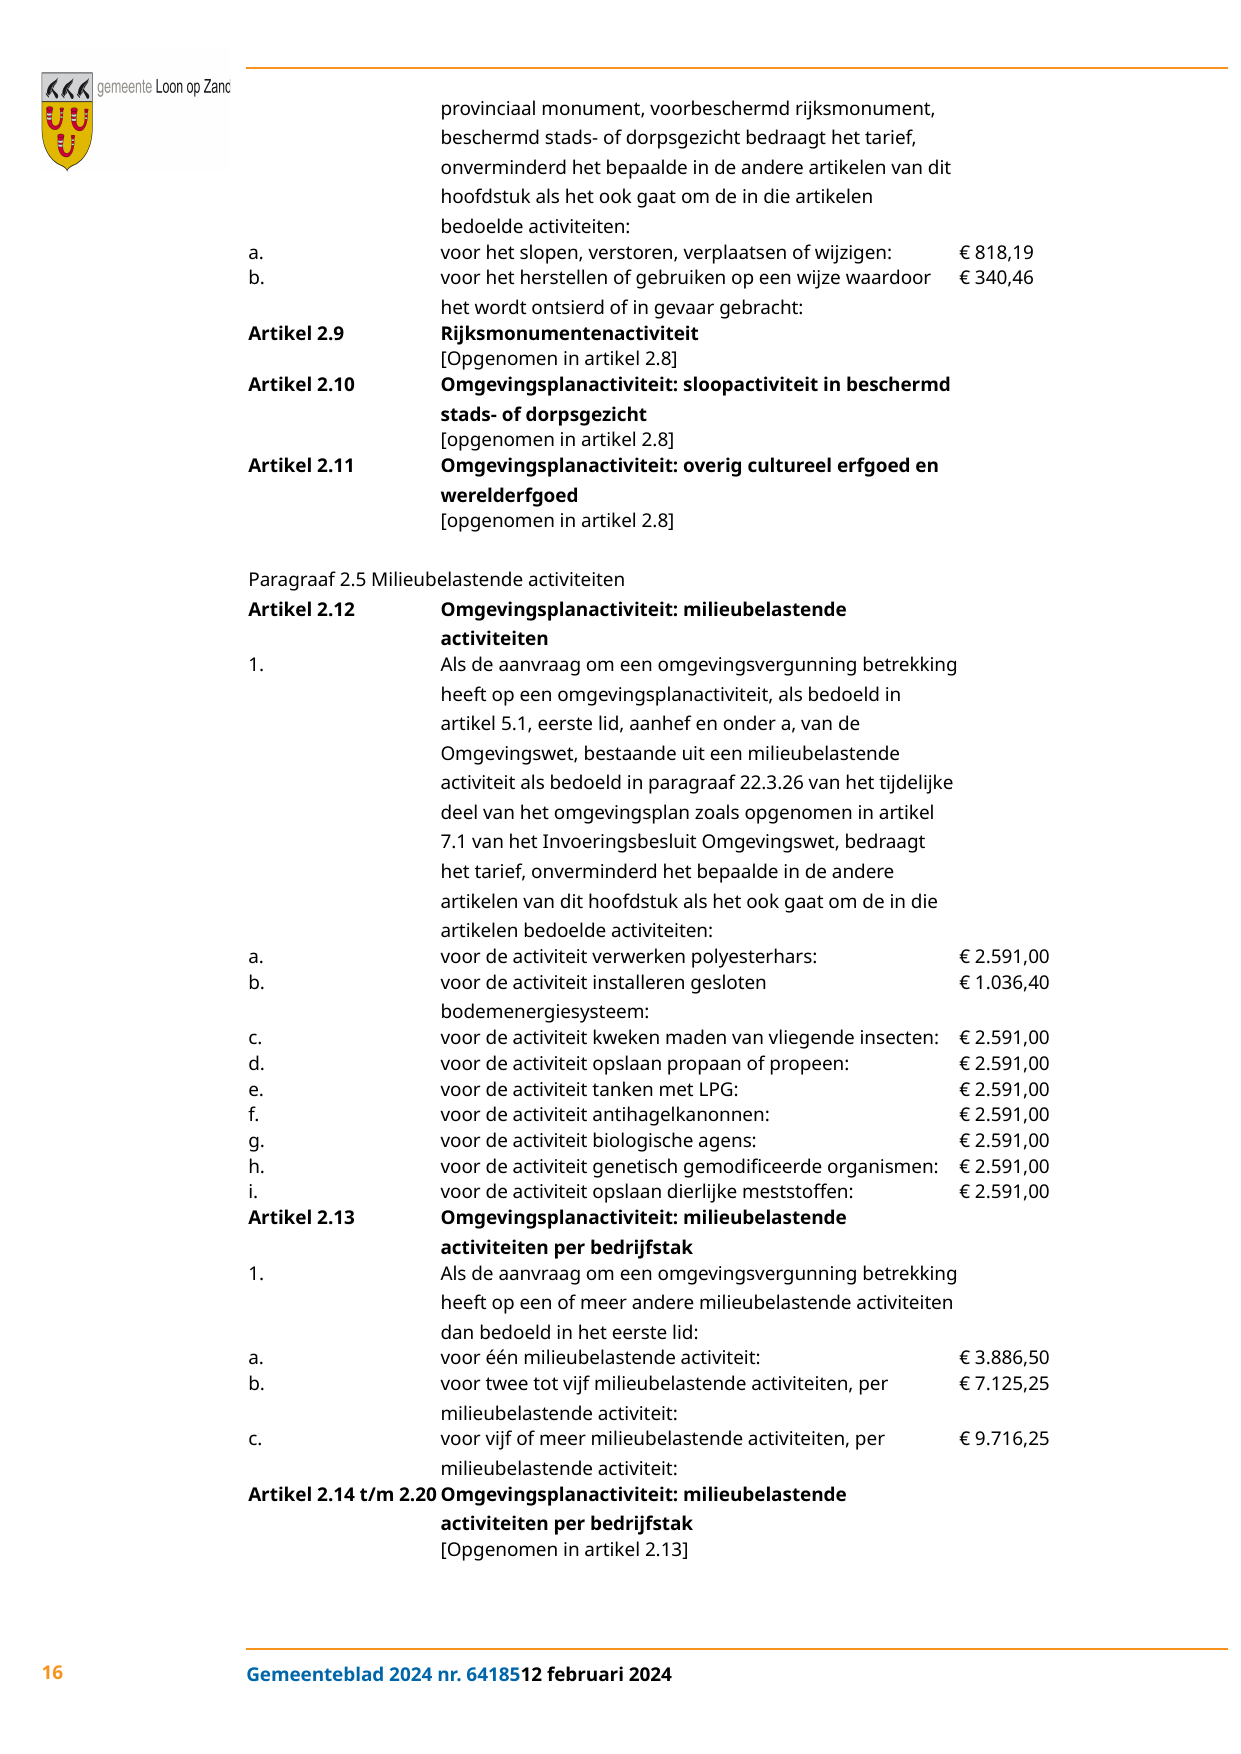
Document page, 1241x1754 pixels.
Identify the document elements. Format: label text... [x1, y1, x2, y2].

table_cell [959, 320, 1152, 346]
table_cell [248, 508, 440, 533]
table_cell voor de activiteit verwerken polyesterhars: [440, 943, 959, 969]
table_cell b. [248, 1370, 440, 1426]
table_cell g. [248, 1127, 440, 1153]
table_cell € 818,19 [959, 239, 1152, 264]
table_cell Omgevingsplanactiviteit: milieubelastende activiteiten per bedrijfstak [440, 1481, 959, 1536]
table_cell [959, 508, 1152, 533]
table_cell 1. [248, 1260, 440, 1344]
table_cell voor het herstellen of gebruiken op een wijze waardoor het wordt ontsierd of in gevaar gebracht: [440, 265, 959, 320]
table_cell € 340,46 [959, 265, 1152, 320]
table_cell [959, 1536, 1152, 1562]
table_cell Artikel 2.11 [248, 453, 440, 508]
table_cell voor de activiteit antihagelkanonnen: [440, 1101, 959, 1127]
table_cell Omgevingsplanactiviteit: overig cultureel erfgoed en werelderfgoed [440, 453, 959, 508]
table_cell f. [248, 1101, 440, 1127]
table_cell voor de activiteit opslaan dierlijke meststoffen: [440, 1179, 959, 1204]
table_cell a. [248, 239, 440, 264]
table_cell [959, 1481, 1152, 1536]
table_cell voor één milieubelastende activiteit: [440, 1345, 959, 1370]
table_cell c. [248, 1426, 440, 1481]
table_cell a. [248, 1345, 440, 1370]
table_cell [959, 346, 1152, 371]
table_cell b. [248, 969, 440, 1024]
table_cell [248, 346, 440, 371]
table_cell € 2.591,00 [959, 1024, 1152, 1050]
table_cell [248, 95, 440, 239]
table_cell Rijksmonumentenactiviteit [440, 320, 959, 346]
table_cell [opgenomen in artikel 2.8] [440, 508, 959, 533]
table_cell € 9.716,25 [959, 1426, 1152, 1481]
table_cell voor vijf of meer milieubelastende activiteiten, per milieubelastende activiteit: [440, 1426, 959, 1481]
table_cell i. [248, 1179, 440, 1204]
table_cell e. [248, 1076, 440, 1101]
table_cell b. [248, 265, 440, 320]
table_cell voor de activiteit installeren gesloten bodemenergiesysteem: [440, 969, 959, 1024]
table_cell voor twee tot vijf milieubelastende activiteiten, per milieubelastende activiteit: [440, 1370, 959, 1426]
table_cell [248, 1536, 440, 1562]
table_cell € 2.591,00 [959, 943, 1152, 969]
table_cell Omgevingsplanactiviteit: milieubelastende activiteiten per bedrijfstak [440, 1204, 959, 1260]
table_cell € 2.591,00 [959, 1076, 1152, 1101]
table_cell [959, 651, 1152, 943]
table_cell € 2.591,00 [959, 1101, 1152, 1127]
table_cell Omgevingsplanactiviteit: sloopactiviteit in beschermd stads- of dorpsgezicht [440, 371, 959, 427]
text Paragraaf 2.5 Milieubelastende activiteiten [248, 566, 1152, 592]
table_cell voor de activiteit genetisch gemodificeerde organismen: [440, 1153, 959, 1179]
table_cell € 1.036,40 [959, 969, 1152, 1024]
table_cell [959, 95, 1152, 239]
table_cell [Opgenomen in artikel 2.13] [440, 1536, 959, 1562]
table_cell Artikel 2.14 t/m 2.20 [248, 1481, 440, 1536]
table_cell Als de aanvraag om een omgevingsvergunning betrekking heeft op een omgevingsplanactiviteit, als bedoeld in artikel 5.1, eerste lid, aanhef en onder a, van de Omgevingswet, bestaande uit een milieubelastende activiteit als bedoeld in paragraaf 22.3.26 van het tijdelijke deel van het omgevingsplan zoals opgenomen in artikel 7.1 van het Invoeringsbesluit Omgevingswet, bedraagt het tarief, onverminderd het bepaalde in de andere artikelen van dit hoofdstuk als het ook gaat om de in die artikelen bedoelde activiteiten: [440, 651, 959, 943]
table_cell Artikel 2.9 [248, 320, 440, 346]
table_cell € 7.125,25 [959, 1370, 1152, 1426]
table_cell a. [248, 943, 440, 969]
table_header Artikel 2.12 [248, 596, 440, 651]
table_cell [959, 371, 1152, 427]
table_cell voor de activiteit kweken maden van vliegende insecten: [440, 1024, 959, 1050]
table_cell [959, 427, 1152, 452]
table_cell Artikel 2.10 [248, 371, 440, 427]
table_cell Als de aanvraag om een omgevingsvergunning betrekking heeft op een of meer andere milieubelastende activiteiten dan bedoeld in het eerste lid: [440, 1260, 959, 1344]
table_cell voor de activiteit biologische agens: [440, 1127, 959, 1153]
table_cell d. [248, 1050, 440, 1076]
table_cell c. [248, 1024, 440, 1050]
table_cell [opgenomen in artikel 2.8] [440, 427, 959, 452]
table_header [959, 596, 1152, 651]
table_cell € 2.591,00 [959, 1050, 1152, 1076]
table_cell [959, 453, 1152, 508]
table_cell € 2.591,00 [959, 1153, 1152, 1179]
table_cell voor het slopen, verstoren, verplaatsen of wijzigen: [440, 239, 959, 264]
table_cell € 2.591,00 [959, 1179, 1152, 1204]
table_cell € 2.591,00 [959, 1127, 1152, 1153]
table_cell voor de activiteit tanken met LPG: [440, 1076, 959, 1101]
table_cell 1. [248, 651, 440, 943]
table_cell [248, 427, 440, 452]
picture [41, 47, 231, 172]
table_cell € 3.886,50 [959, 1345, 1152, 1370]
table_header Omgevingsplanactiviteit: milieubelastende activiteiten [440, 596, 959, 651]
table_cell provinciaal monument, voorbeschermd rijksmonument, beschermd stads- of dorpsgezicht bedraagt het tarief, onverminderd het bepaalde in de andere artikelen van dit hoofdstuk als het ook gaat om de in die artikelen bedoelde activiteiten: [440, 95, 959, 239]
table_cell voor de activiteit opslaan propaan of propeen: [440, 1050, 959, 1076]
table_cell [959, 1260, 1152, 1344]
table_cell [959, 1204, 1152, 1260]
table_cell [Opgenomen in artikel 2.8] [440, 346, 959, 371]
table_cell h. [248, 1153, 440, 1179]
table_cell Artikel 2.13 [248, 1204, 440, 1260]
